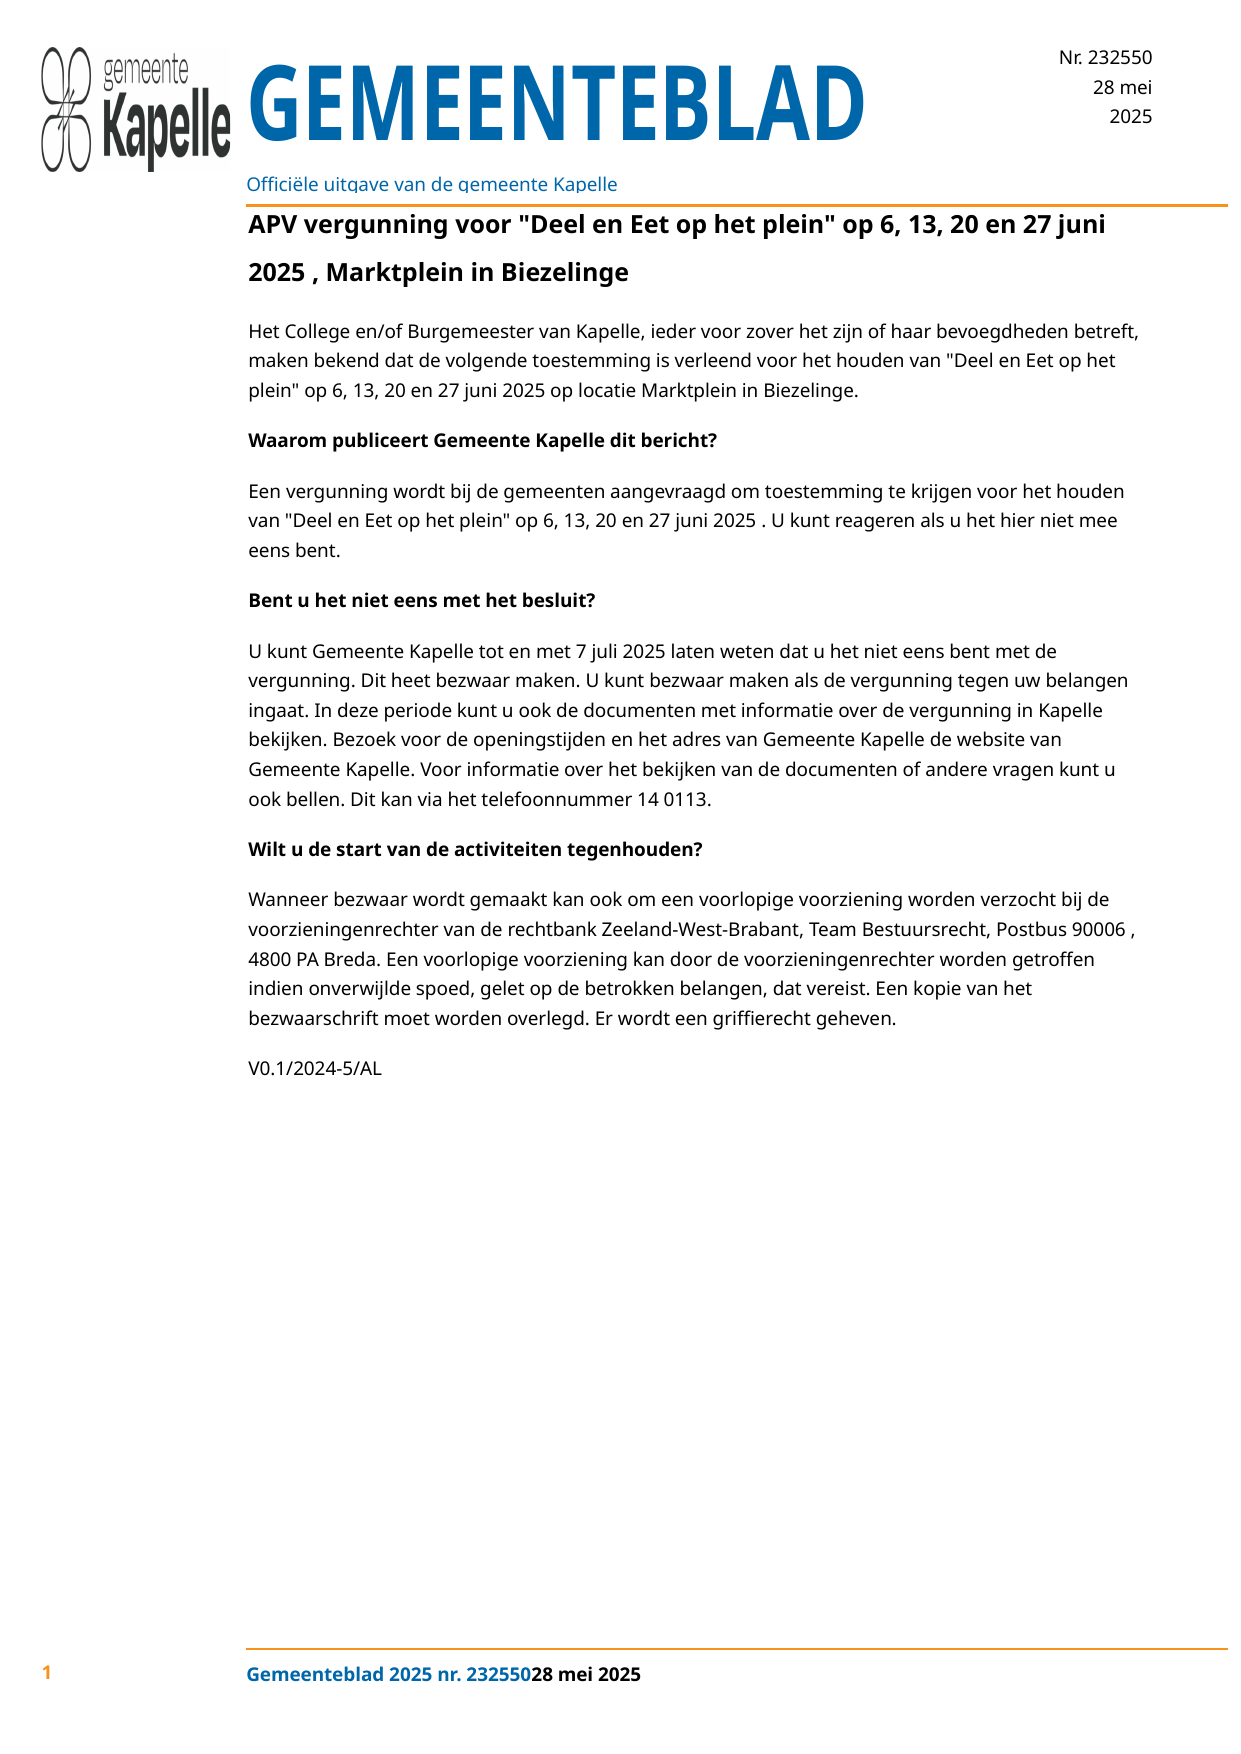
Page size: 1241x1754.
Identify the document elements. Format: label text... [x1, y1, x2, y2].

text U kunt Gemeente Kapelle tot en met 7 juli 2025 laten weten dat u het niet eens bent met de vergunning. Dit heet bezwaar maken. U kunt bezwaar maken als de vergunning tegen uw belangen ingaat. In deze periode kunt u ook de documenten met informatie over de vergunning in Kapelle bekijken. Bezoek voor de openingstijden en het adres van Gemeente Kapelle de website van Gemeente Kapelle. Voor informatie over het bekijken van de documenten of andere vragen kunt u ook bellen. Dit kan via het telefoonnummer 14 0113. [248, 638, 1152, 812]
text Waarom publiceert Gemeente Kapelle dit bericht? [248, 427, 1152, 453]
text Bent u het niet eens met het besluit? [248, 587, 1152, 613]
text Het College en/of Burgemeester van Kapelle, ieder voor zover het zijn of haar bevoegdheden betreft, maken bekend dat de volgende toestemming is verleend voor het houden van "Deel en Eet op het plein" op 6, 13, 20 en 27 juni 2025 op locatie Marktplein in Biezelinge. [248, 318, 1152, 403]
text Een vergunning wordt bij de gemeenten aangevraagd om toestemming te krijgen voor het houden van "Deel en Eet op het plein" op 6, 13, 20 en 27 juni 2025 . U kunt reageren als u het hier niet mee eens bent. [248, 478, 1152, 563]
text Wilt u de start van de activiteiten tegenhouden? [248, 836, 1152, 862]
text APV vergunning voor "Deel en Eet op het plein" op 6, 13, 20 en 27 juni 2025 , Marktplein in Biezelinge [248, 207, 1152, 288]
picture [41, 47, 231, 172]
text Wanneer bezwaar wordt gemaakt kan ook om een voorlopige voorziening worden verzocht bij de voorzieningenrechter van de rechtbank Zeeland-West-Brabant, Team Bestuursrecht, Postbus 90006 , 4800 PA Breda. Een voorlopige voorziening kan door de voorzieningenrechter worden getroffen indien onverwijlde spoed, gelet op de betrokken belangen, dat vereist. Een kopie van het bezwaarschrift moet worden overlegd. Er wordt een griffierecht geheven. [248, 887, 1152, 1031]
text V0.1/2024-5/AL [248, 1055, 1152, 1081]
